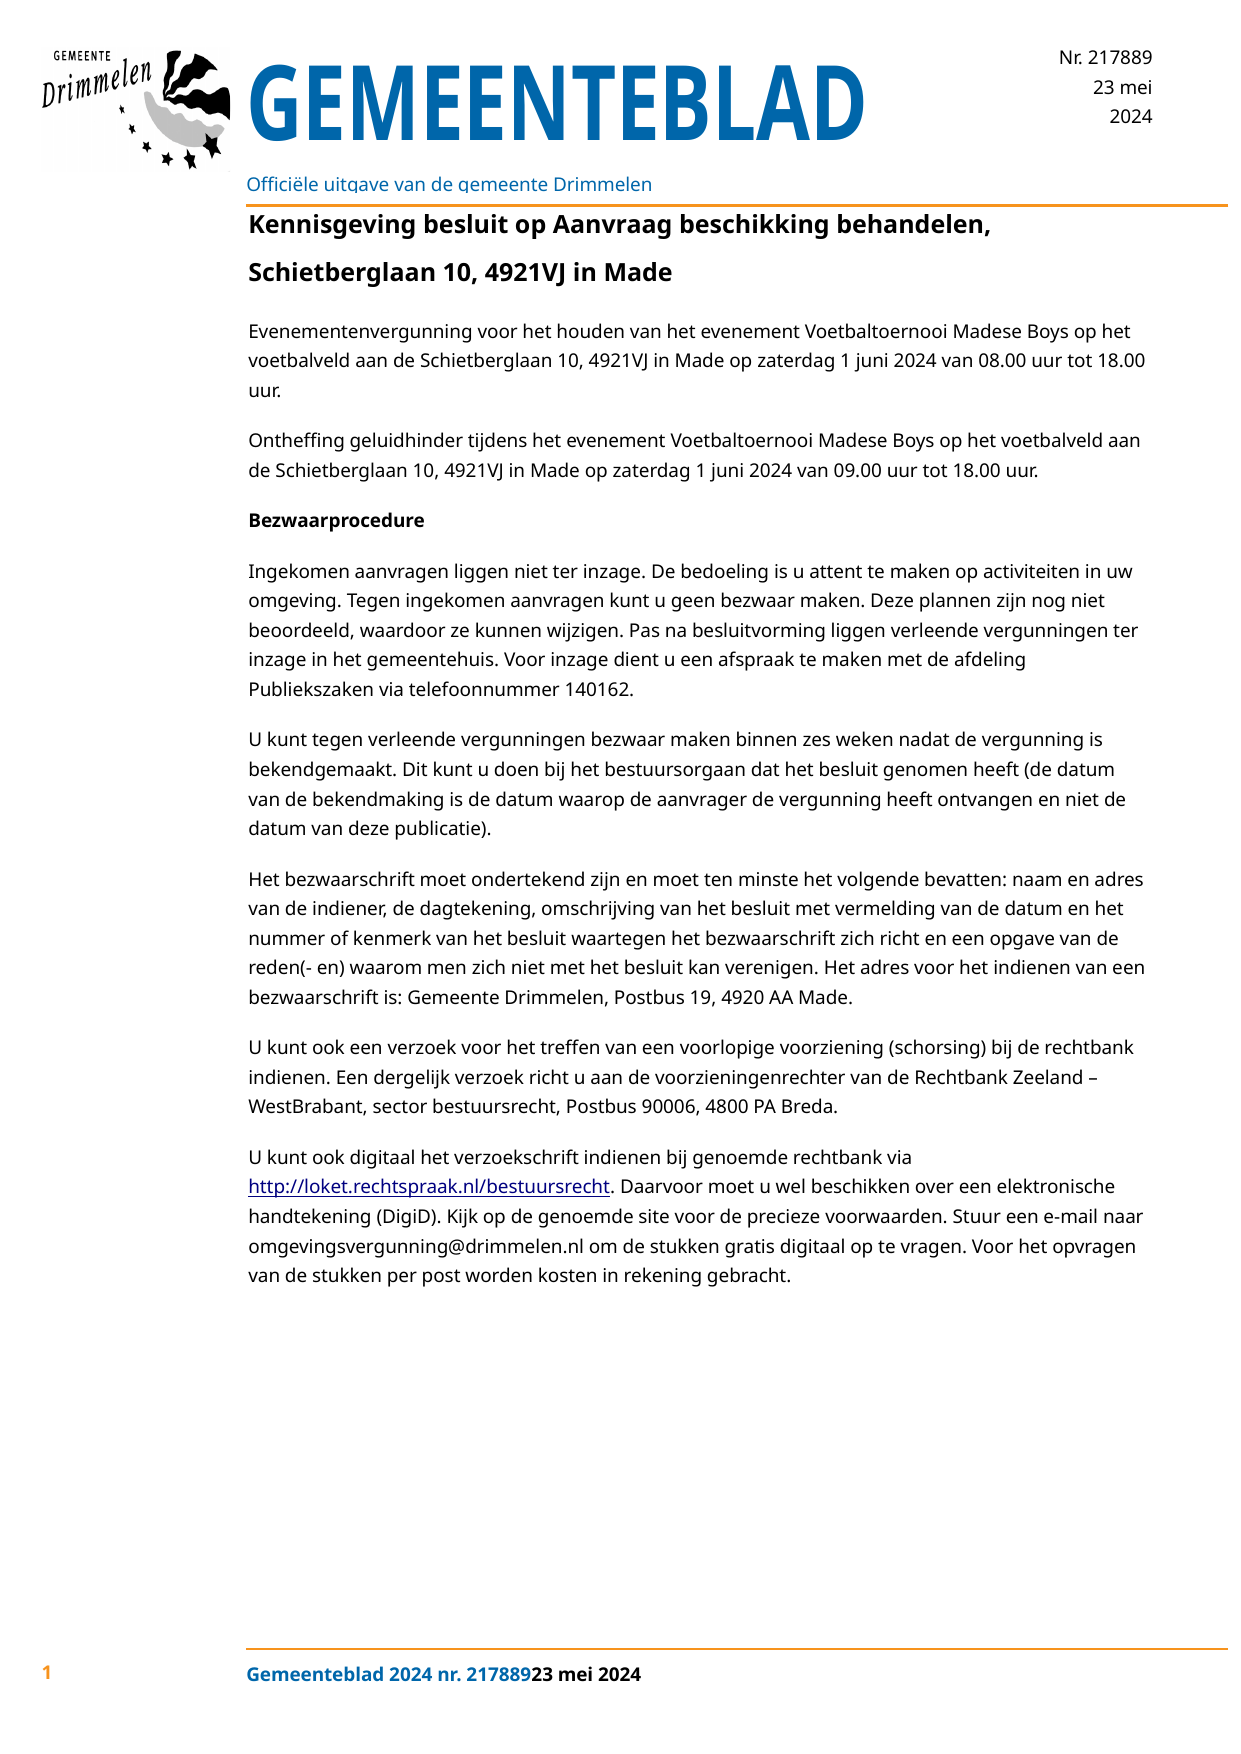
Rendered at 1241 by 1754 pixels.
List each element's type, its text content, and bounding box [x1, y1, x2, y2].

text Het bezwaarschrift moet ondertekend zijn en moet ten minste het volgende bevatten: naam en adres van de indiener, de dagtekening, omschrijving van het besluit met vermelding van de datum en het nummer of kenmerk van het besluit waartegen het bezwaarschrift zich richt en een opgave van de reden(- en) waarom men zich niet met het besluit kan verenigen. Het adres voor het indienen van een bezwaarschrift is: Gemeente Drimmelen, Postbus 19, 4920 AA Made. [248, 866, 1152, 1010]
text Evenementenvergunning voor het houden van het evenement Voetbaltoernooi Madese Boys op het voetbalveld aan de Schietberglaan 10, 4921VJ in Made op zaterdag 1 juni 2024 van 08.00 uur tot 18.00 uur. [248, 318, 1152, 403]
text U kunt ook een verzoek voor het treffen van een voorlopige voorziening (schorsing) bij de rechtbank indienen. Een dergelijk verzoek richt u aan de voorzieningenrechter van de Rechtbank Zeeland – WestBrabant, sector bestuursrecht, Postbus 90006, 4800 PA Breda. [248, 1034, 1152, 1119]
text U kunt tegen verleende vergunningen bezwaar maken binnen zes weken nadat de vergunning is bekendgemaakt. Dit kunt u doen bij het bestuursorgaan dat het besluit genomen heeft (de datum van de bekendmaking is de datum waarop de aanvrager de vergunning heeft ontvangen en niet de datum van deze publicatie). [248, 727, 1152, 841]
text U kunt ook digitaal het verzoekschrift indienen bij genoemde rechtbank via http://loket.rechtspraak.nl/bestuursrecht. Daarvoor moet u wel beschikken over een elektronische handtekening (DigiD). Kijk op de genoemde site voor de precieze voorwaarden. Stuur een e-mail naar omgevingsvergunning@drimmelen.nl om de stukken gratis digitaal op te vragen. Voor het opvragen van de stukken per post worden kosten in rekening gebracht. [248, 1144, 1152, 1288]
text Ontheffing geluidhinder tijdens het evenement Voetbaltoernooi Madese Boys op het voetbalveld aan de Schietberglaan 10, 4921VJ in Made op zaterdag 1 juni 2024 van 09.00 uur tot 18.00 uur. [248, 427, 1152, 483]
text Ingekomen aanvragen liggen niet ter inzage. De bedoeling is u attent te maken op activiteiten in uw omgeving. Tegen ingekomen aanvragen kunt u geen bezwaar maken. Deze plannen zijn nog niet beoordeeld, waardoor ze kunnen wijzigen. Pas na besluitvorming liggen verleende vergunningen ter inzage in het gemeentehuis. Voor inzage dient u een afspraak te maken met de afdeling Publiekszaken via telefoonnummer 140162. [248, 558, 1152, 702]
text Bezwaarprocedure [248, 507, 1152, 533]
text Kennisgeving besluit op Aanvraag beschikking behandelen, Schietberglaan 10, 4921VJ in Made [248, 207, 1152, 288]
picture [41, 47, 231, 172]
